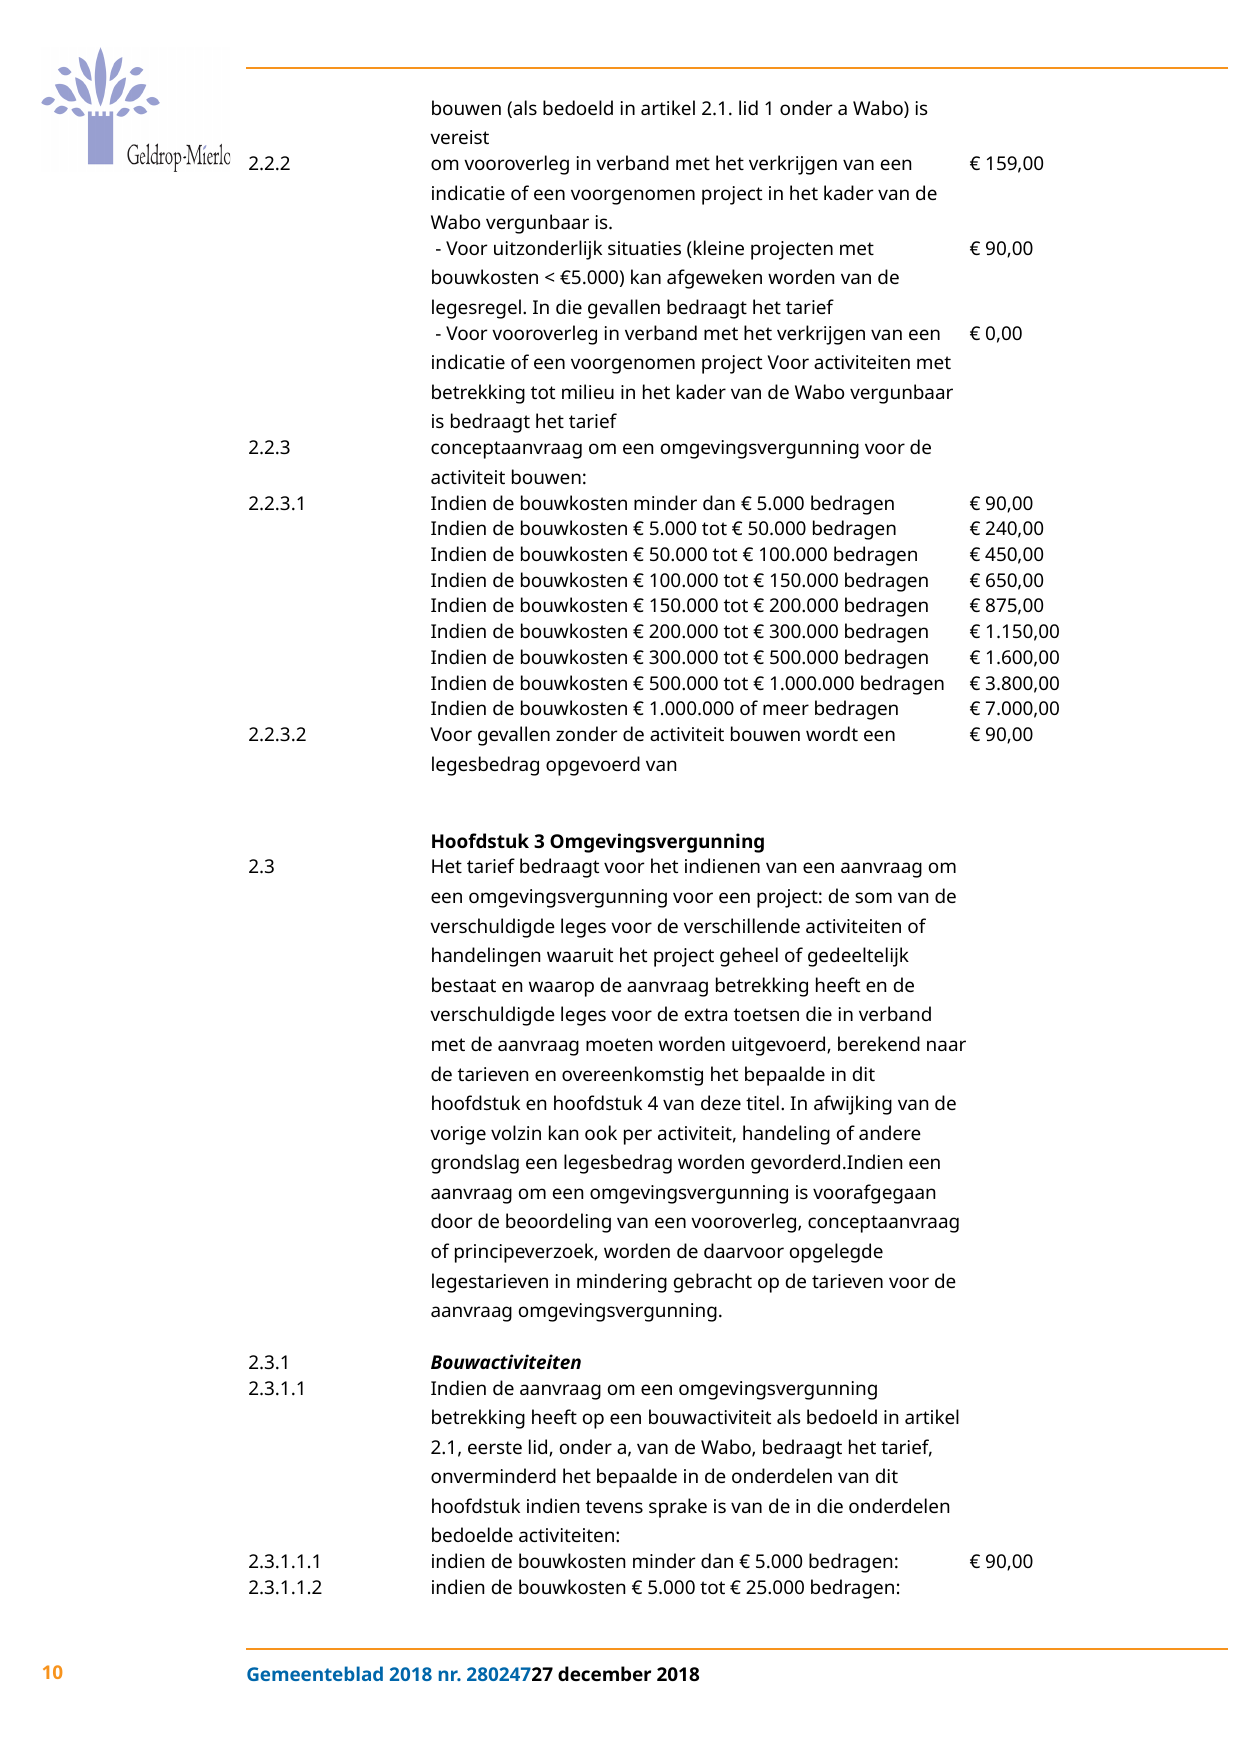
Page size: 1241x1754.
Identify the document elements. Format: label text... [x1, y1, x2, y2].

table_cell Bouwactiviteiten [430, 1349, 969, 1375]
table_cell € 159,00 [969, 150, 1152, 235]
table_cell [969, 1323, 1152, 1349]
table_cell indien de bouwkosten minder dan € 5.000 bedragen: [430, 1548, 969, 1574]
table_cell [969, 434, 1152, 490]
table_cell [969, 854, 1152, 1323]
table_cell Het tarief bedraagt voor het indienen van een aanvraag om een omgevingsvergunning voor een project: de som van de verschuldigde leges voor de verschillende activiteiten of handelingen waaruit het project geheel of gedeeltelijk bestaat en waarop de aanvraag betrekking heeft en de verschuldigde leges voor de extra toetsen die in verband met de aanvraag moeten worden uitgevoerd, berekend naar de tarieven en overeenkomstig het bepaalde in dit hoofdstuk en hoofdstuk 4 van deze titel. In afwijking van de vorige volzin kan ook per activiteit, handeling of andere grondslag een legesbedrag worden gevorderd.Indien een aanvraag om een omgevingsvergunning is voorafgegaan door de beoordeling van een vooroverleg, conceptaanvraag of principeverzoek, worden de daarvoor opgelegde legestarieven in mindering gebracht op de tarieven voor de aanvraag omgevingsvergunning. [430, 854, 969, 1323]
table_cell 2.3.1.1 [248, 1375, 430, 1548]
table_cell Hoofdstuk 3 Omgevingsvergunning [430, 828, 969, 854]
table_cell € 650,00 [969, 567, 1152, 593]
table_cell € 90,00 [969, 721, 1152, 777]
table_cell Indien de bouwkosten € 1.000.000 of meer bedragen [430, 696, 969, 721]
table_cell € 1.600,00 [969, 644, 1152, 670]
table_cell 2.2.2 [248, 150, 430, 235]
table_cell [969, 95, 1152, 150]
table_cell [248, 541, 430, 567]
table_cell [248, 670, 430, 696]
table_cell [248, 515, 430, 541]
table_cell [248, 95, 430, 150]
table_cell Indien de bouwkosten € 300.000 tot € 500.000 bedragen [430, 644, 969, 670]
table_cell Indien de aanvraag om een omgevingsvergunning betrekking heeft op een bouwactiviteit als bedoeld in artikel 2.1, eerste lid, onder a, van de Wabo, bedraagt het tarief, onverminderd het bepaalde in de onderdelen van dit hoofdstuk indien tevens sprake is van de in die onderdelen bedoelde activiteiten: [430, 1375, 969, 1548]
table_cell [248, 802, 430, 828]
table_cell indien de bouwkosten € 5.000 tot € 25.000 bedragen: [430, 1574, 969, 1600]
table_cell - Voor vooroverleg in verband met het verkrijgen van een indicatie of een voorgenomen project Voor activiteiten met betrekking tot milieu in het kader van de Wabo vergunbaar is bedraagt het tarief [430, 320, 969, 434]
table_cell € 7.000,00 [969, 696, 1152, 721]
table_cell € 90,00 [969, 235, 1152, 320]
table_cell € 1.150,00 [969, 618, 1152, 644]
table_cell [430, 802, 969, 828]
picture [41, 47, 231, 172]
table_cell [430, 1323, 969, 1349]
table_cell Indien de bouwkosten € 50.000 tot € 100.000 bedragen [430, 541, 969, 567]
table_cell [248, 777, 430, 802]
table_cell Voor gevallen zonder de activiteit bouwen wordt een legesbedrag opgevoerd van [430, 721, 969, 777]
table_cell Indien de bouwkosten € 5.000 tot € 50.000 bedragen [430, 515, 969, 541]
table_cell 2.3.1 [248, 1349, 430, 1375]
table_cell 2.2.3.2 [248, 721, 430, 777]
table_cell Indien de bouwkosten € 150.000 tot € 200.000 bedragen [430, 593, 969, 618]
table_cell Indien de bouwkosten € 500.000 tot € 1.000.000 bedragen [430, 670, 969, 696]
table_cell conceptaanvraag om een omgevingsvergunning voor de activiteit bouwen: [430, 434, 969, 490]
table_cell [969, 1375, 1152, 1548]
table_cell [248, 320, 430, 434]
table_cell [248, 1323, 430, 1349]
table_cell € 90,00 [969, 1548, 1152, 1574]
table_cell [969, 1574, 1152, 1600]
table_cell [969, 802, 1152, 828]
table_cell € 240,00 [969, 515, 1152, 541]
table_cell 2.2.3.1 [248, 490, 430, 515]
table_cell [248, 618, 430, 644]
table_cell [248, 235, 430, 320]
table_cell € 450,00 [969, 541, 1152, 567]
table_cell [248, 567, 430, 593]
table_cell [248, 644, 430, 670]
table_cell 2.3 [248, 854, 430, 1323]
table_cell 2.3.1.1.1 [248, 1548, 430, 1574]
table_cell € 875,00 [969, 593, 1152, 618]
table_cell [248, 593, 430, 618]
table_cell Indien de bouwkosten € 100.000 tot € 150.000 bedragen [430, 567, 969, 593]
table_cell € 90,00 [969, 490, 1152, 515]
table_cell € 0,00 [969, 320, 1152, 434]
table_cell bouwen (als bedoeld in artikel 2.1. lid 1 onder a Wabo) is vereist [430, 95, 969, 150]
table_cell [248, 696, 430, 721]
table_cell € 3.800,00 [969, 670, 1152, 696]
table_cell om vooroverleg in verband met het verkrijgen van een indicatie of een voorgenomen project in het kader van de Wabo vergunbaar is. [430, 150, 969, 235]
table_cell [430, 777, 969, 802]
table_cell Indien de bouwkosten minder dan € 5.000 bedragen [430, 490, 969, 515]
table_cell 2.2.3 [248, 434, 430, 490]
table_cell Indien de bouwkosten € 200.000 tot € 300.000 bedragen [430, 618, 969, 644]
table_cell [248, 828, 430, 854]
table_cell [969, 1349, 1152, 1375]
table_cell [969, 777, 1152, 802]
table_cell - Voor uitzonderlijk situaties (kleine projecten met bouwkosten < €5.000) kan afgeweken worden van de legesregel. In die gevallen bedraagt het tarief [430, 235, 969, 320]
table_cell [969, 828, 1152, 854]
table_cell 2.3.1.1.2 [248, 1574, 430, 1600]
